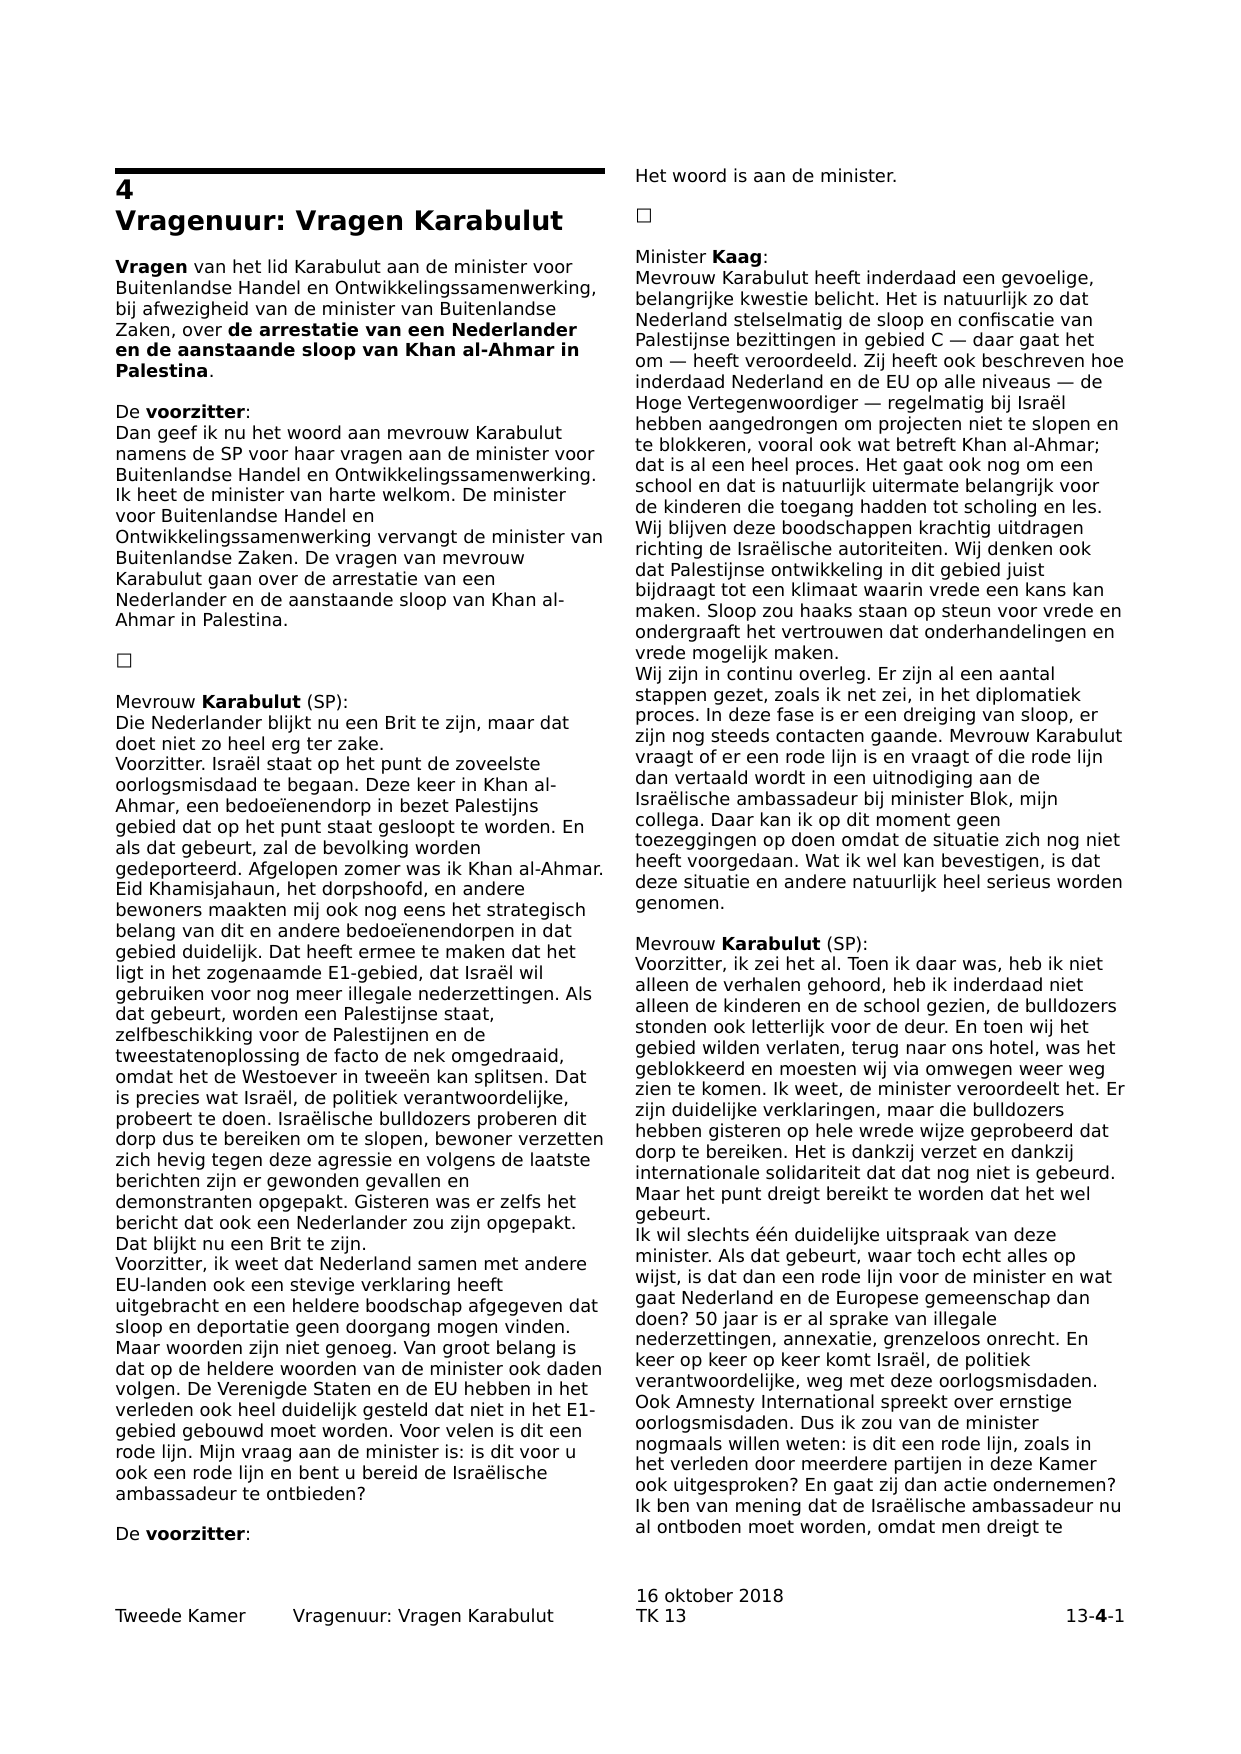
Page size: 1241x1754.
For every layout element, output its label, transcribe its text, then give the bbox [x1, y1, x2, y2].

text Het woord is aan de minister. [635, 165, 1125, 186]
text Vragen van het lid Karabulut aan de minister voor Buitenlandse Handel en Ontwikkelingssamenwerking, bij afwezigheid van de minister van Buitenlandse Zaken, over de arrestatie van een Nederlander en de aanstaande sloop van Khan al-Ahmar in Palestina. [115, 257, 605, 382]
text Voorzitter, ik weet dat Nederland samen met andere EU-landen ook een stevige verklaring heeft uitgebracht en een heldere boodschap afgegeven dat sloop en deportatie geen doorgang mogen vinden. Maar woorden zijn niet genoeg. Van groot belang is dat op de heldere woorden van de minister ook daden volgen. De Verenigde Staten en de EU hebben in het verleden ook heel duidelijk gesteld dat niet in het E1-gebied gebouwd moet worden. Voor velen is dit een rode lijn. Mijn vraag aan de minister is: is dit voor u ook een rode lijn en bent u bereid de Israëlische ambassadeur te ontbieden? [115, 1254, 605, 1504]
text Ik ben van mening dat de Israëlische ambassadeur nu al ontboden moet worden, omdat men dreigt te [635, 1496, 1125, 1537]
text Mevrouw Karabulut (SP): [635, 933, 1125, 954]
text Die Nederlander blijkt nu een Brit te zijn, maar dat doet niet zo heel erg ter zake. [115, 712, 605, 754]
text Wij zijn in continu overleg. Er zijn al een aantal stappen gezet, zoals ik net zei, in het diplomatiek proces. In deze fase is er een dreiging van sloop, er zijn nog steeds contacten gaande. Mevrouw Karabulut vraagt of er een rode lijn is en vraagt of die rode lijn dan vertaald wordt in een uitnodiging aan de Israëlische ambassadeur bij minister Blok, mijn collega. Daar kan ik op dit moment geen toezeggingen op doen omdat de situatie zich nog niet heeft voorgedaan. Wat ik wel kan bevestigen, is dat deze situatie en andere natuurlijk heel serieus worden genomen. [635, 663, 1125, 913]
text ⬜ [635, 206, 1125, 227]
text Minister Kaag: [635, 247, 1125, 268]
text Voorzitter. Israël staat op het punt de zoveelste oorlogsmisdaad te begaan. Deze keer in Khan al-Ahmar, een bedoeïenendorp in bezet Palestijns gebied dat op het punt staat gesloopt te worden. En als dat gebeurt, zal de bevolking worden gedeporteerd. Afgelopen zomer was ik Khan al-Ahmar. Eid Khamisjahaun, het dorpshoofd, en andere bewoners maakten mij ook nog eens het strategisch belang van dit en andere bedoeïenendorpen in dat gebied duidelijk. Dat heeft ermee te maken dat het ligt in het zogenaamde E1-gebied, dat Israël wil gebruiken voor nog meer illegale nederzettingen. Als dat gebeurt, worden een Palestijnse staat, zelfbeschikking voor de Palestijnen en de tweestatenoplossing de facto de nek omgedraaid, omdat het de Westoever in tweeën kan splitsen. Dat is precies wat Israël, de politiek verantwoordelijke, probeert te doen. Israëlische bulldozers proberen dit dorp dus te bereiken om te slopen, bewoner verzetten zich hevig tegen deze agressie en volgens de laatste berichten zijn er gewonden gevallen en demonstranten opgepakt. Gisteren was er zelfs het bericht dat ook een Nederlander zou zijn opgepakt. Dat blijkt nu een Brit te zijn. [115, 754, 605, 1254]
text De voorzitter: [115, 1524, 605, 1545]
text Dan geef ik nu het woord aan mevrouw Karabulut namens de SP voor haar vragen aan de minister voor Buitenlandse Handel en Ontwikkelingssamenwerking. Ik heet de minister van harte welkom. De minister voor Buitenlandse Handel en Ontwikkelingssamenwerking vervangt de minister van Buitenlandse Zaken. De vragen van mevrouw Karabulut gaan over de arrestatie van een Nederlander en de aanstaande sloop van Khan al-Ahmar in Palestina. [115, 423, 605, 631]
text Ik wil slechts één duidelijke uitspraak van deze minister. Als dat gebeurt, waar toch echt alles op wijst, is dat dan een rode lijn voor de minister en wat gaat Nederland en de Europese gemeenschap dan doen? 50 jaar is er al sprake van illegale nederzettingen, annexatie, grenzeloos onrecht. En keer op keer op keer komt Israël, de politiek verantwoordelijke, weg met deze oorlogsmisdaden. Ook Amnesty International spreekt over ernstige oorlogsmisdaden. Dus ik zou van de minister nogmaals willen weten: is dit een rode lijn, zoals in het verleden door meerdere partijen in deze Kamer ook uitgesproken? En gaat zij dan actie ondernemen? [635, 1225, 1125, 1496]
text Mevrouw Karabulut heeft inderdaad een gevoelige, belangrijke kwestie belicht. Het is natuurlijk zo dat Nederland stelselmatig de sloop en confiscatie van Palestijnse bezittingen in gebied C — daar gaat het om — heeft veroordeeld. Zij heeft ook beschreven hoe inderdaad Nederland en de EU op alle niveaus — de Hoge Vertegenwoordiger — regelmatig bij Israël hebben aangedrongen om projecten niet te slopen en te blokkeren, vooral ook wat betreft Khan al-Ahmar; dat is al een heel proces. Het gaat ook nog om een school en dat is natuurlijk uitermate belangrijk voor de kinderen die toegang hadden tot scholing en les. Wij blijven deze boodschappen krachtig uitdragen richting de Israëlische autoriteiten. Wij denken ook dat Palestijnse ontwikkeling in dit gebied juist bijdraagt tot een klimaat waarin vrede een kans kan maken. Sloop zou haaks staan op steun voor vrede en ondergraaft het vertrouwen dat onderhandelingen en vrede mogelijk maken. [635, 268, 1125, 663]
title 4 Vragenuur: Vragen Karabulut [115, 174, 605, 237]
text Voorzitter, ik zei het al. Toen ik daar was, heb ik niet alleen de verhalen gehoord, heb ik inderdaad niet alleen de kinderen en de school gezien, de bulldozers stonden ook letterlijk voor de deur. En toen wij het gebied wilden verlaten, terug naar ons hotel, was het geblokkeerd en moesten wij via omwegen weer weg zien te komen. Ik weet, de minister veroordeelt het. Er zijn duidelijke verklaringen, maar die bulldozers hebben gisteren op hele wrede wijze geprobeerd dat dorp te bereiken. Het is dankzij verzet en dankzij internationale solidariteit dat dat nog niet is gebeurd. Maar het punt dreigt bereikt te worden dat het wel gebeurt. [635, 954, 1125, 1225]
text De voorzitter: [115, 402, 605, 423]
text Mevrouw Karabulut (SP): [115, 692, 605, 712]
text ⬜ [115, 651, 605, 672]
